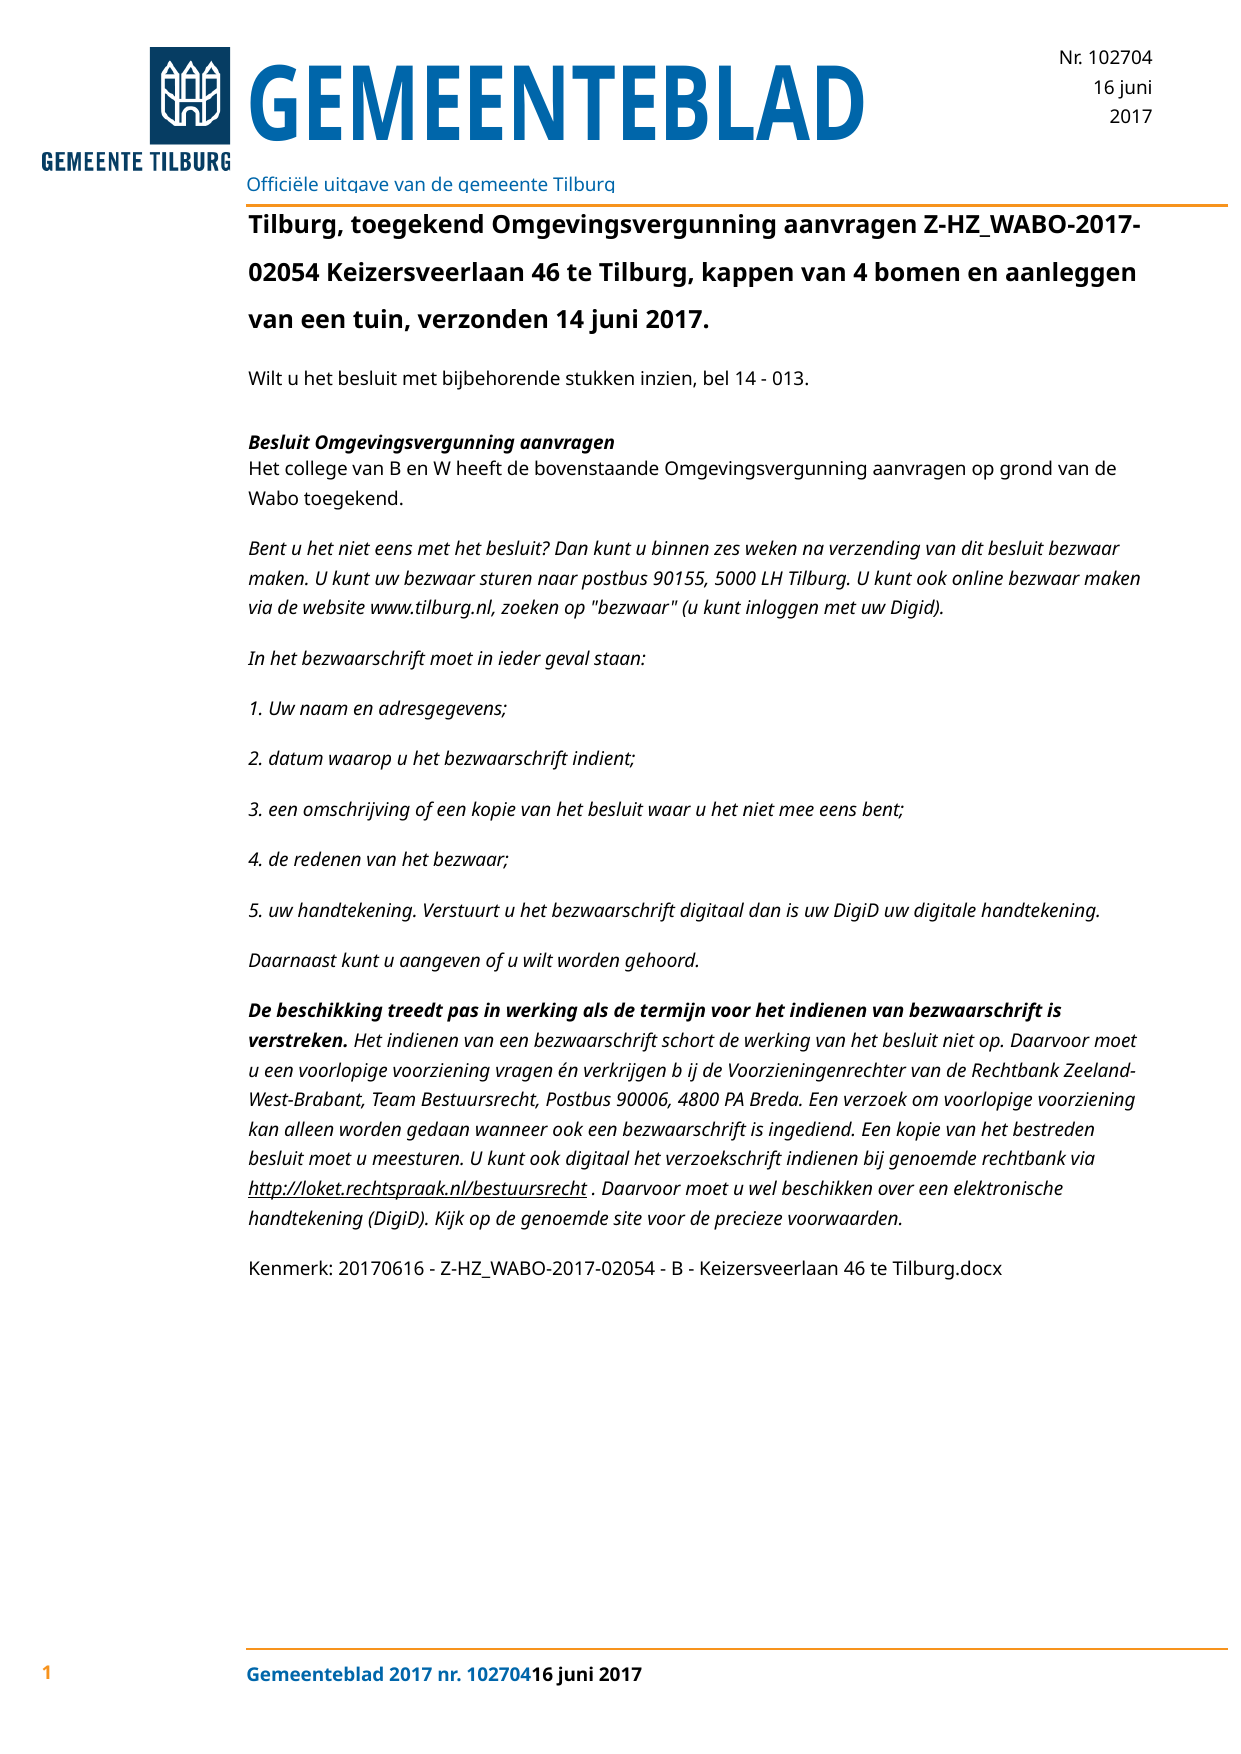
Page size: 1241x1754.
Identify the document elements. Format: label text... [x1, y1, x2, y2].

text 2. datum waarop u het bezwaarschrift indient; [248, 746, 1152, 771]
text 4. de redenen van het bezwaar; [248, 846, 1152, 872]
text Daarnaast kunt u aangeven of u wilt worden gehoord. [248, 947, 1152, 973]
text 3. een omschrijving of een kopie van het besluit waar u het niet mee eens bent; [248, 796, 1152, 822]
text 1. Uw naam en adresgegevens; [248, 695, 1152, 721]
text Tilburg, toegekend Omgevingsvergunning aanvragen Z-HZ_WABO-2017-02054 Keizersveerlaan 46 te Tilburg, kappen van 4 bomen en aanleggen van een tuin, verzonden 14 juni 2017. [248, 207, 1152, 336]
text Bent u het niet eens met het besluit? Dan kunt u binnen zes weken na verzending van dit besluit bezwaar maken. U kunt uw bezwaar sturen naar postbus 90155, 5000 LH Tilburg. U kunt ook online bezwaar maken via de website www.tilburg.nl, zoeken op "bezwaar" (u kunt inloggen met uw Digid). [248, 535, 1152, 620]
text Besluit Omgevingsvergunning aanvragen [248, 429, 1152, 455]
text Kenmerk: 20170616 - Z-HZ_WABO-2017-02054 - B - Keizersveerlaan 46 te Tilburg.docx [248, 1255, 1152, 1281]
text De beschikking treedt pas in werking als de termijn voor het indienen van bezwaarschrift is verstreken. Het indienen van een bezwaarschrift schort de werking van het besluit niet op. Daarvoor moet u een voorlopige voorziening vragen én verkrijgen b ij de Voorzieningenrechter van de Rechtbank Zeeland-West-Brabant, Team Bestuursrecht, Postbus 90006, 4800 PA Breda. Een verzoek om voorlopige voorziening kan alleen worden gedaan wanneer ook een bezwaarschrift is ingediend. Een kopie van het bestreden besluit moet u meesturen. U kunt ook digitaal het verzoekschrift indienen bij genoemde rechtbank via http://loket.rechtspraak.nl/bestuursrecht . Daarvoor moet u wel beschikken over een elektronische handtekening (DigiD). Kijk op de genoemde site voor de precieze voorwaarden. [248, 998, 1152, 1231]
text Het college van B en W heeft de bovenstaande Omgevingsvergunning aanvragen op grond van de Wabo toegekend. [248, 455, 1152, 511]
picture [41, 47, 231, 172]
text 5. uw handtekening. Verstuurt u het bezwaarschrift digitaal dan is uw DigiD uw digitale handtekening. [248, 897, 1152, 923]
text Wilt u het besluit met bijbehorende stukken inzien, bel 14 - 013. [248, 366, 1152, 391]
text In het bezwaarschrift moet in ieder geval staan: [248, 645, 1152, 671]
